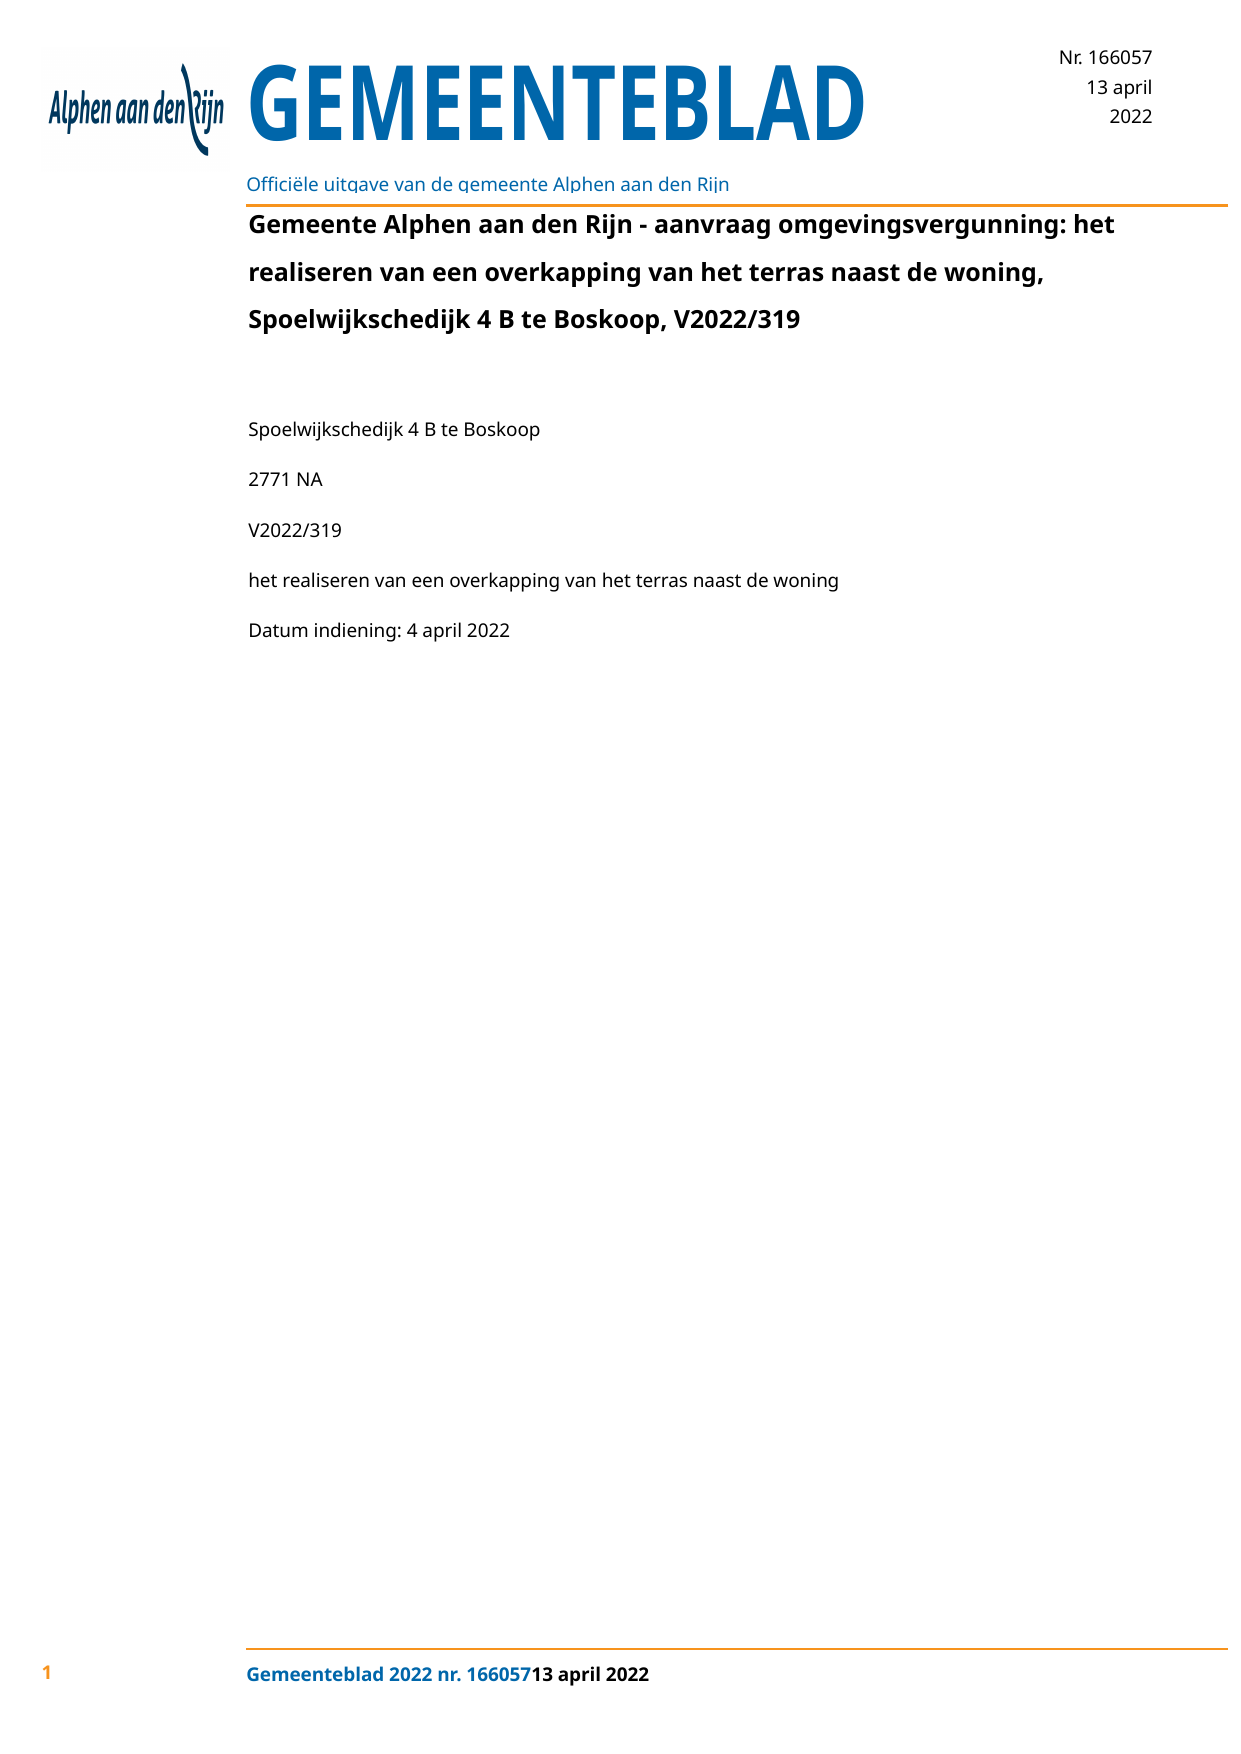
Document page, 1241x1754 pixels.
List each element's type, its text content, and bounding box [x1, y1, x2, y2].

picture [41, 47, 231, 172]
text 2771 NA [248, 466, 1152, 492]
text het realiseren van een overkapping van het terras naast de woning [248, 567, 1152, 593]
text Gemeente Alphen aan den Rijn - aanvraag omgevingsvergunning: het realiseren van een overkapping van het terras naast de woning, Spoelwijkschedijk 4 B te Boskoop, V2022/319 [248, 207, 1152, 336]
text Spoelwijkschedijk 4 B te Boskoop [248, 416, 1152, 442]
text V2022/319 [248, 517, 1152, 542]
text Datum indiening: 4 april 2022 [248, 618, 1152, 643]
